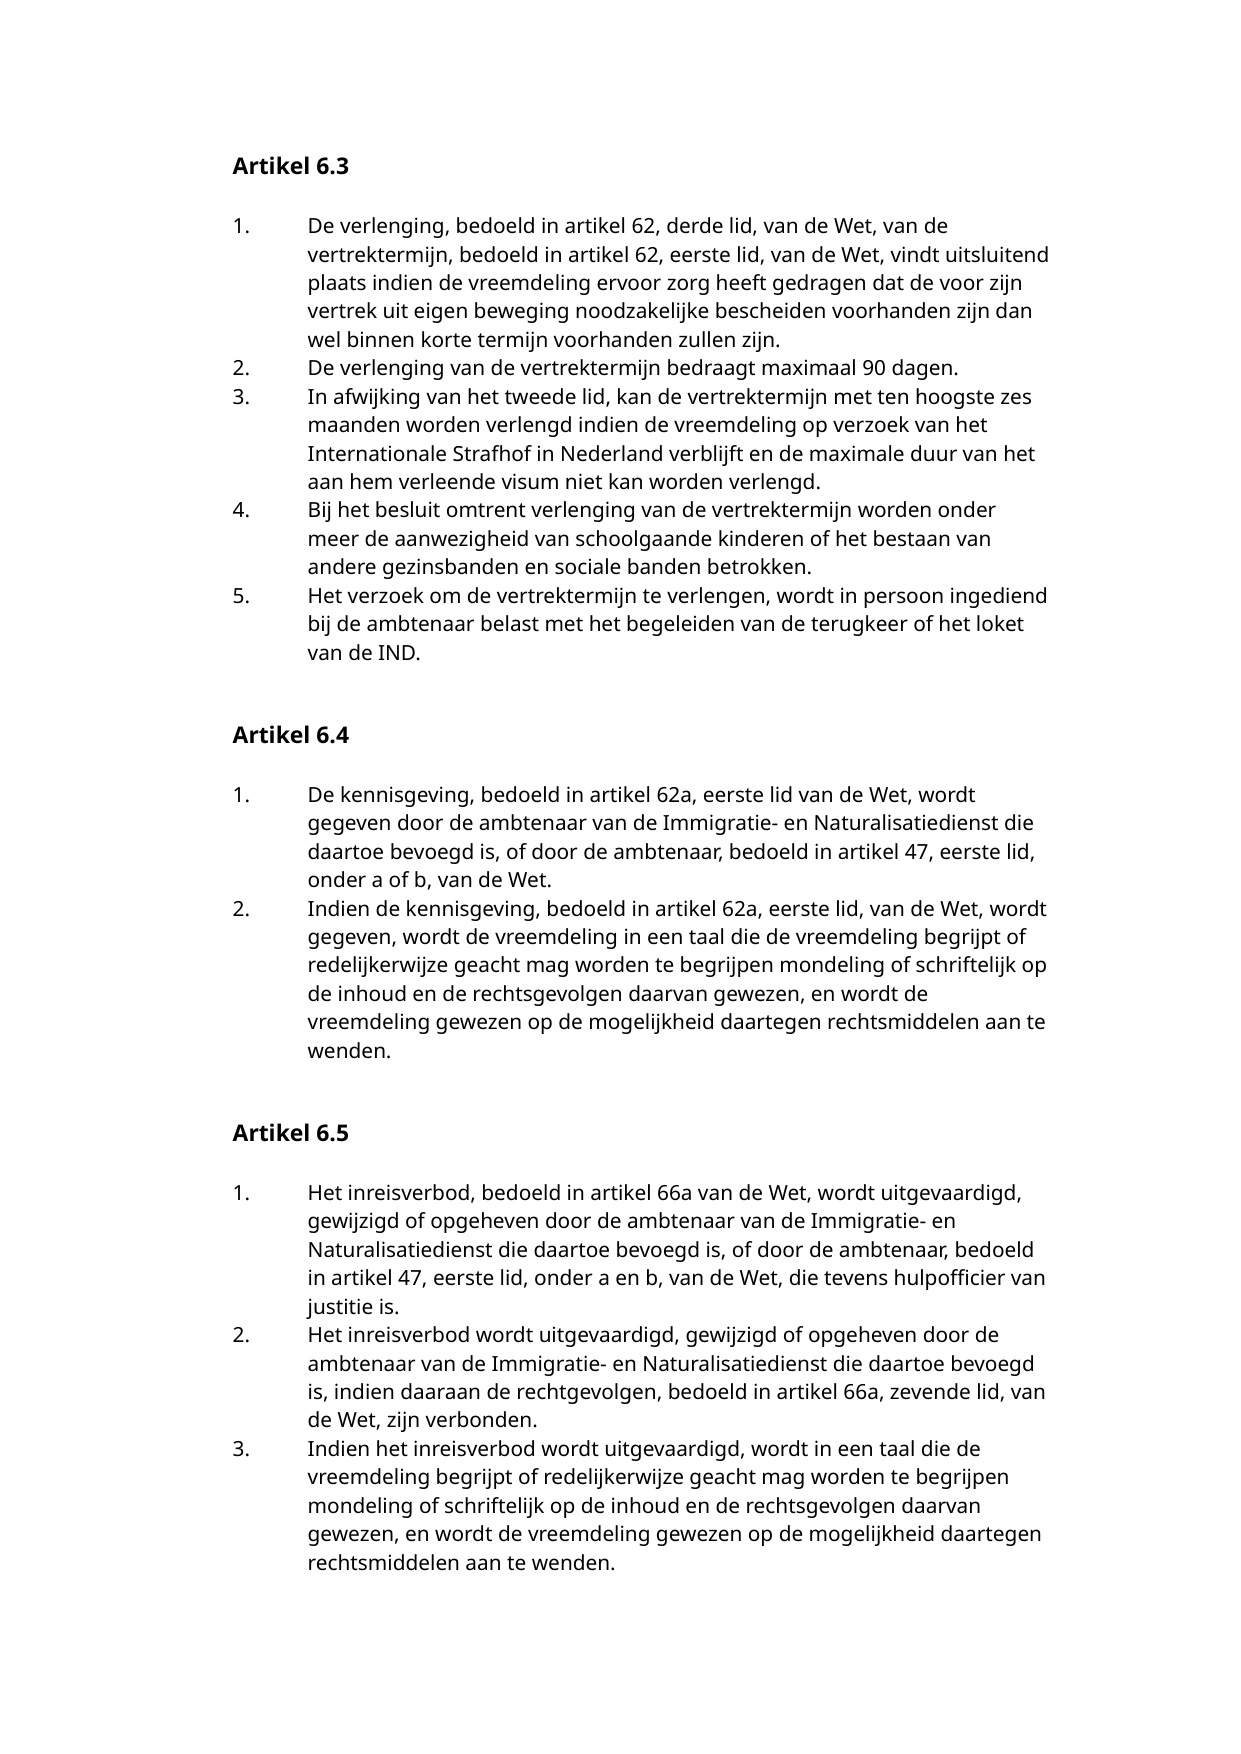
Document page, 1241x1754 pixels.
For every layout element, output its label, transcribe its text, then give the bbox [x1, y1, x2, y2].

list Indien de kennisgeving, bedoeld in artikel 62a, eerste lid, van de Wet, wordt gegeven, wordt de vreemdeling in een taal die de vreemdeling begrijpt of redelijkerwijze geacht mag worden te begrijpen mondeling of schriftelijk op de inhoud en de rechtsgevolgen daarvan gewezen, en wordt de vreemdeling gewezen op de mogelijkheid daartegen rechtsmiddelen aan te wenden. [232, 894, 1053, 1064]
list De kennisgeving, bedoeld in artikel 62a, eerste lid van de Wet, wordt gegeven door de ambtenaar van de Immigratie- en Naturalisatiedienst die daartoe bevoegd is, of door de ambtenaar, bedoeld in artikel 47, eerste lid, onder a of b, van de Wet. [232, 780, 1053, 894]
list Het inreisverbod wordt uitgevaardigd, gewijzigd of opgeheven door de ambtenaar van de Immigratie- en Naturalisatiedienst die daartoe bevoegd is, indien daaraan de rechtgevolgen, bedoeld in artikel 66a, zevende lid, van de Wet, zijn verbonden. [232, 1320, 1053, 1434]
list De verlenging van de vertrektermijn bedraagt maximaal 90 dagen. [232, 353, 1053, 382]
list Het verzoek om de vertrektermijn te verlengen, wordt in persoon ingediend bij de ambtenaar belast met het begeleiden van de terugkeer of het loket van de IND. [232, 581, 1053, 666]
list Het inreisverbod, bedoeld in artikel 66a van de Wet, wordt uitgevaardigd, gewijzigd of opgeheven door de ambtenaar van de Immigratie- en Naturalisatiedienst die daartoe bevoegd is, of door de ambtenaar, bedoeld in artikel 47, eerste lid, onder a en b, van de Wet, die tevens hulpofficier van justitie is. [232, 1178, 1053, 1320]
list In afwijking van het tweede lid, kan de vertrektermijn met ten hoogste zes maanden worden verlengd indien de vreemdeling op verzoek van het Internationale Strafhof in Nederland verblijft en de maximale duur van het aan hem verleende visum niet kan worden verlengd. [232, 382, 1053, 496]
list De verlenging, bedoeld in artikel 62, derde lid, van de Wet, van de vertrektermijn, bedoeld in artikel 62, eerste lid, van de Wet, vindt uitsluitend plaats indien de vreemdeling ervoor zorg heeft gedragen dat de voor zijn vertrek uit eigen beweging noodzakelijke bescheiden voorhanden zijn dan wel binnen korte termijn voorhanden zullen zijn. [232, 211, 1053, 353]
subtitle Artikel 6.3 [232, 150, 1053, 181]
subtitle Artikel 6.5 [232, 1117, 1053, 1148]
subtitle Artikel 6.4 [232, 719, 1053, 750]
list Bij het besluit omtrent verlenging van de vertrektermijn worden onder meer de aanwezigheid van schoolgaande kinderen of het bestaan van andere gezinsbanden en sociale banden betrokken. [232, 496, 1053, 581]
list Indien het inreisverbod wordt uitgevaardigd, wordt in een taal die de vreemdeling begrijpt of redelijkerwijze geacht mag worden te begrijpen mondeling of schriftelijk op de inhoud en de rechtsgevolgen daarvan gewezen, en wordt de vreemdeling gewezen op de mogelijkheid daartegen rechtsmiddelen aan te wenden. [232, 1434, 1053, 1576]
